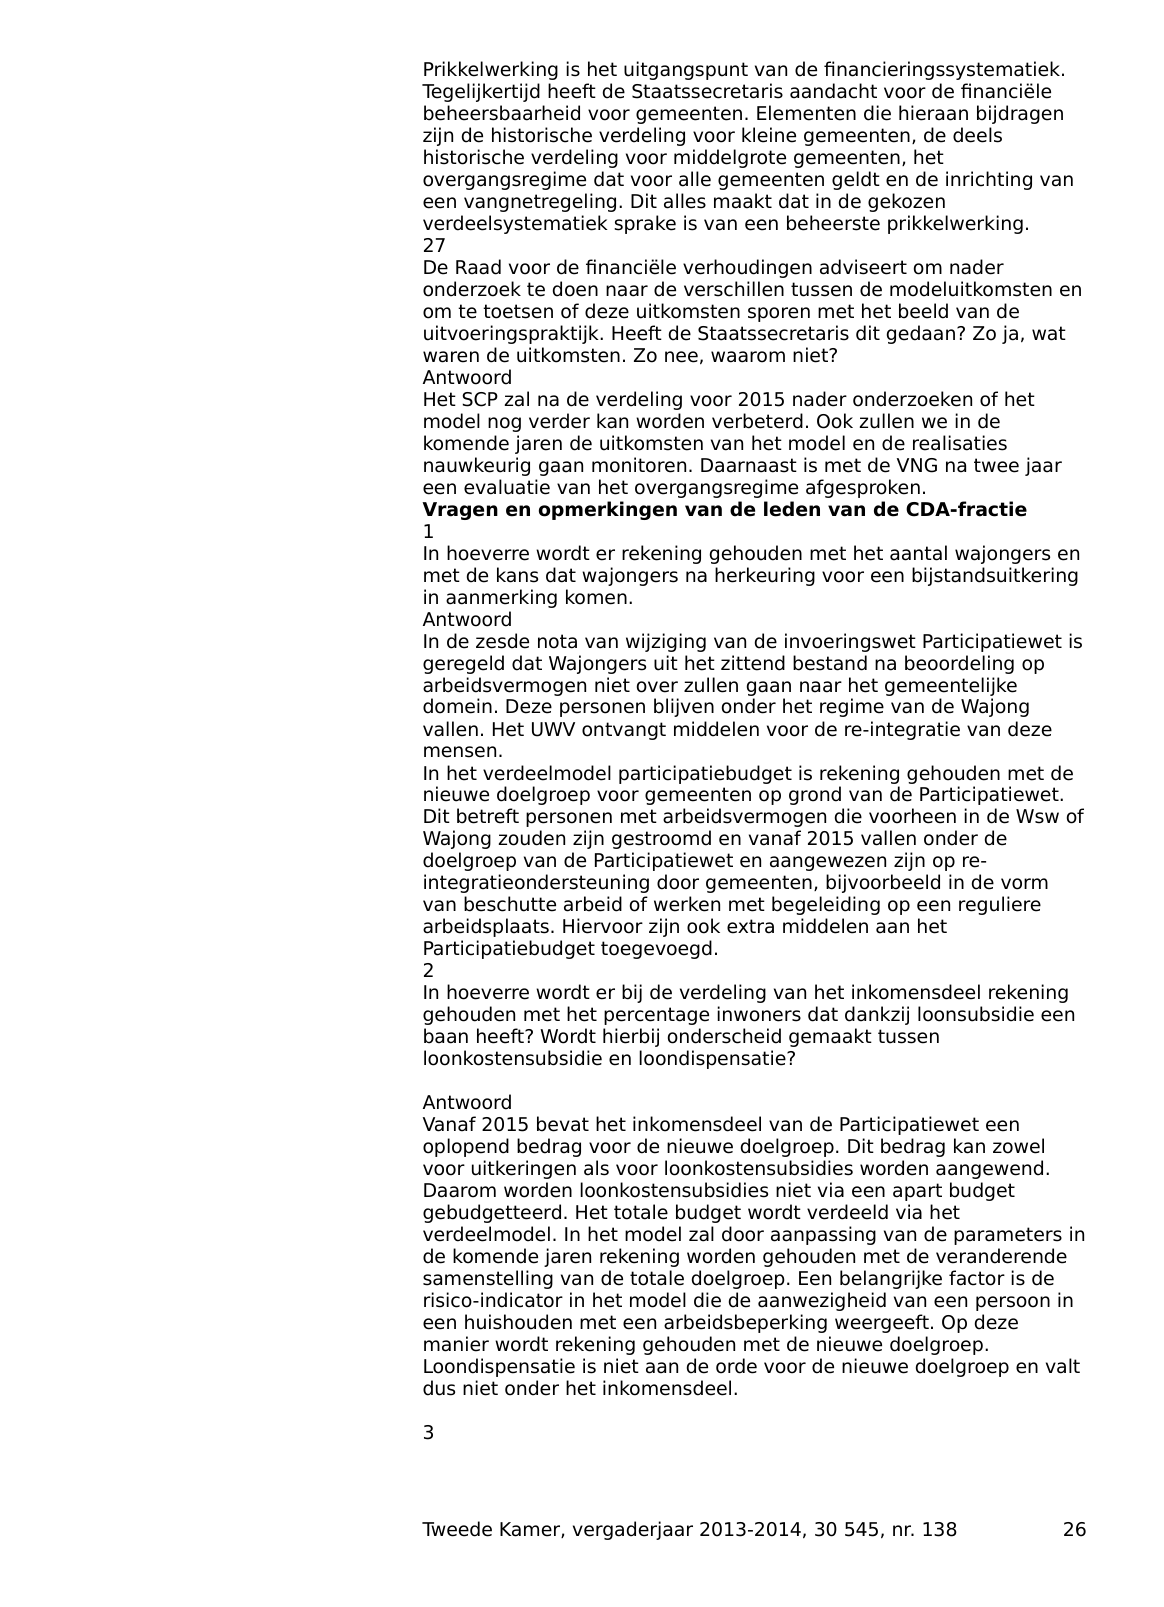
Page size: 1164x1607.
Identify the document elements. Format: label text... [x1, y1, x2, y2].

text Antwoord [422, 1092, 1087, 1114]
text 27 [422, 235, 1087, 257]
text Antwoord [422, 608, 1087, 631]
text 3 [422, 1422, 1087, 1444]
text Prikkelwerking is het uitgangspunt van de financieringssystematiek. Tegelijkertijd heeft de Staatssecretaris aandacht voor de financiële beheersbaarheid voor gemeenten. Elementen die hieraan bijdragen zijn de historische verdeling voor kleine gemeenten, de deels historische verdeling voor middelgrote gemeenten, het overgangsregime dat voor alle gemeenten geldt en de inrichting van een vangnetregeling. Dit alles maakt dat in de gekozen verdeelsystematiek sprake is van een beheerste prikkelwerking. [422, 59, 1087, 235]
text Vragen en opmerkingen van de leden van de CDA-fractie [422, 499, 1087, 521]
text 2 [422, 960, 1087, 982]
text Vanaf 2015 bevat het inkomensdeel van de Participatiewet een oplopend bedrag voor de nieuwe doelgroep. Dit bedrag kan zowel voor uitkeringen als voor loonkostensubsidies worden aangewend. Daarom worden loonkostensubsidies niet via een apart budget gebudgetteerd. Het totale budget wordt verdeeld via het verdeelmodel. In het model zal door aanpassing van de parameters in de komende jaren rekening worden gehouden met de veranderende samenstelling van de totale doelgroep. Een belangrijke factor is de risico-indicator in het model die de aanwezigheid van een persoon in een huishouden met een arbeidsbeperking weergeeft. Op deze manier wordt rekening gehouden met de nieuwe doelgroep. Loondispensatie is niet aan de orde voor de nieuwe doelgroep en valt dus niet onder het inkomensdeel. [422, 1114, 1087, 1400]
text In het verdeelmodel participatiebudget is rekening gehouden met de nieuwe doelgroep voor gemeenten op grond van de Participatiewet. Dit betreft personen met arbeidsvermogen die voorheen in de Wsw of Wajong zouden zijn gestroomd en vanaf 2015 vallen onder de doelgroep van de Participatiewet en aangewezen zijn op re-integratieondersteuning door gemeenten, bijvoorbeeld in de vorm van beschutte arbeid of werken met begeleiding op een reguliere arbeidsplaats. Hiervoor zijn ook extra middelen aan het Participatiebudget toegevoegd. [422, 762, 1087, 960]
text De Raad voor de financiële verhoudingen adviseert om nader onderzoek te doen naar de verschillen tussen de modeluitkomsten en om te toetsen of deze uitkomsten sporen met het beeld van de uitvoeringspraktijk. Heeft de Staatssecretaris dit gedaan? Zo ja, wat waren de uitkomsten. Zo nee, waarom niet? [422, 257, 1087, 367]
text Antwoord [422, 367, 1087, 389]
text In hoeverre wordt er rekening gehouden met het aantal wajongers en met de kans dat wajongers na herkeuring voor een bijstandsuitkering in aanmerking komen. [422, 543, 1087, 608]
text 1 [422, 521, 1087, 543]
text In de zesde nota van wijziging van de invoeringswet Participatiewet is geregeld dat Wajongers uit het zittend bestand na beoordeling op arbeidsvermogen niet over zullen gaan naar het gemeentelijke domein. Deze personen blijven onder het regime van de Wajong vallen. Het UWV ontvangt middelen voor de re-integratie van deze mensen. [422, 631, 1087, 762]
text Het SCP zal na de verdeling voor 2015 nader onderzoeken of het model nog verder kan worden verbeterd. Ook zullen we in de komende jaren de uitkomsten van het model en de realisaties nauwkeurig gaan monitoren. Daarnaast is met de VNG na twee jaar een evaluatie van het overgangsregime afgesproken. [422, 389, 1087, 499]
text In hoeverre wordt er bij de verdeling van het inkomensdeel rekening gehouden met het percentage inwoners dat dankzij loonsubsidie een baan heeft? Wordt hierbij onderscheid gemaakt tussen loonkostensubsidie en loondispensatie? [422, 982, 1087, 1070]
